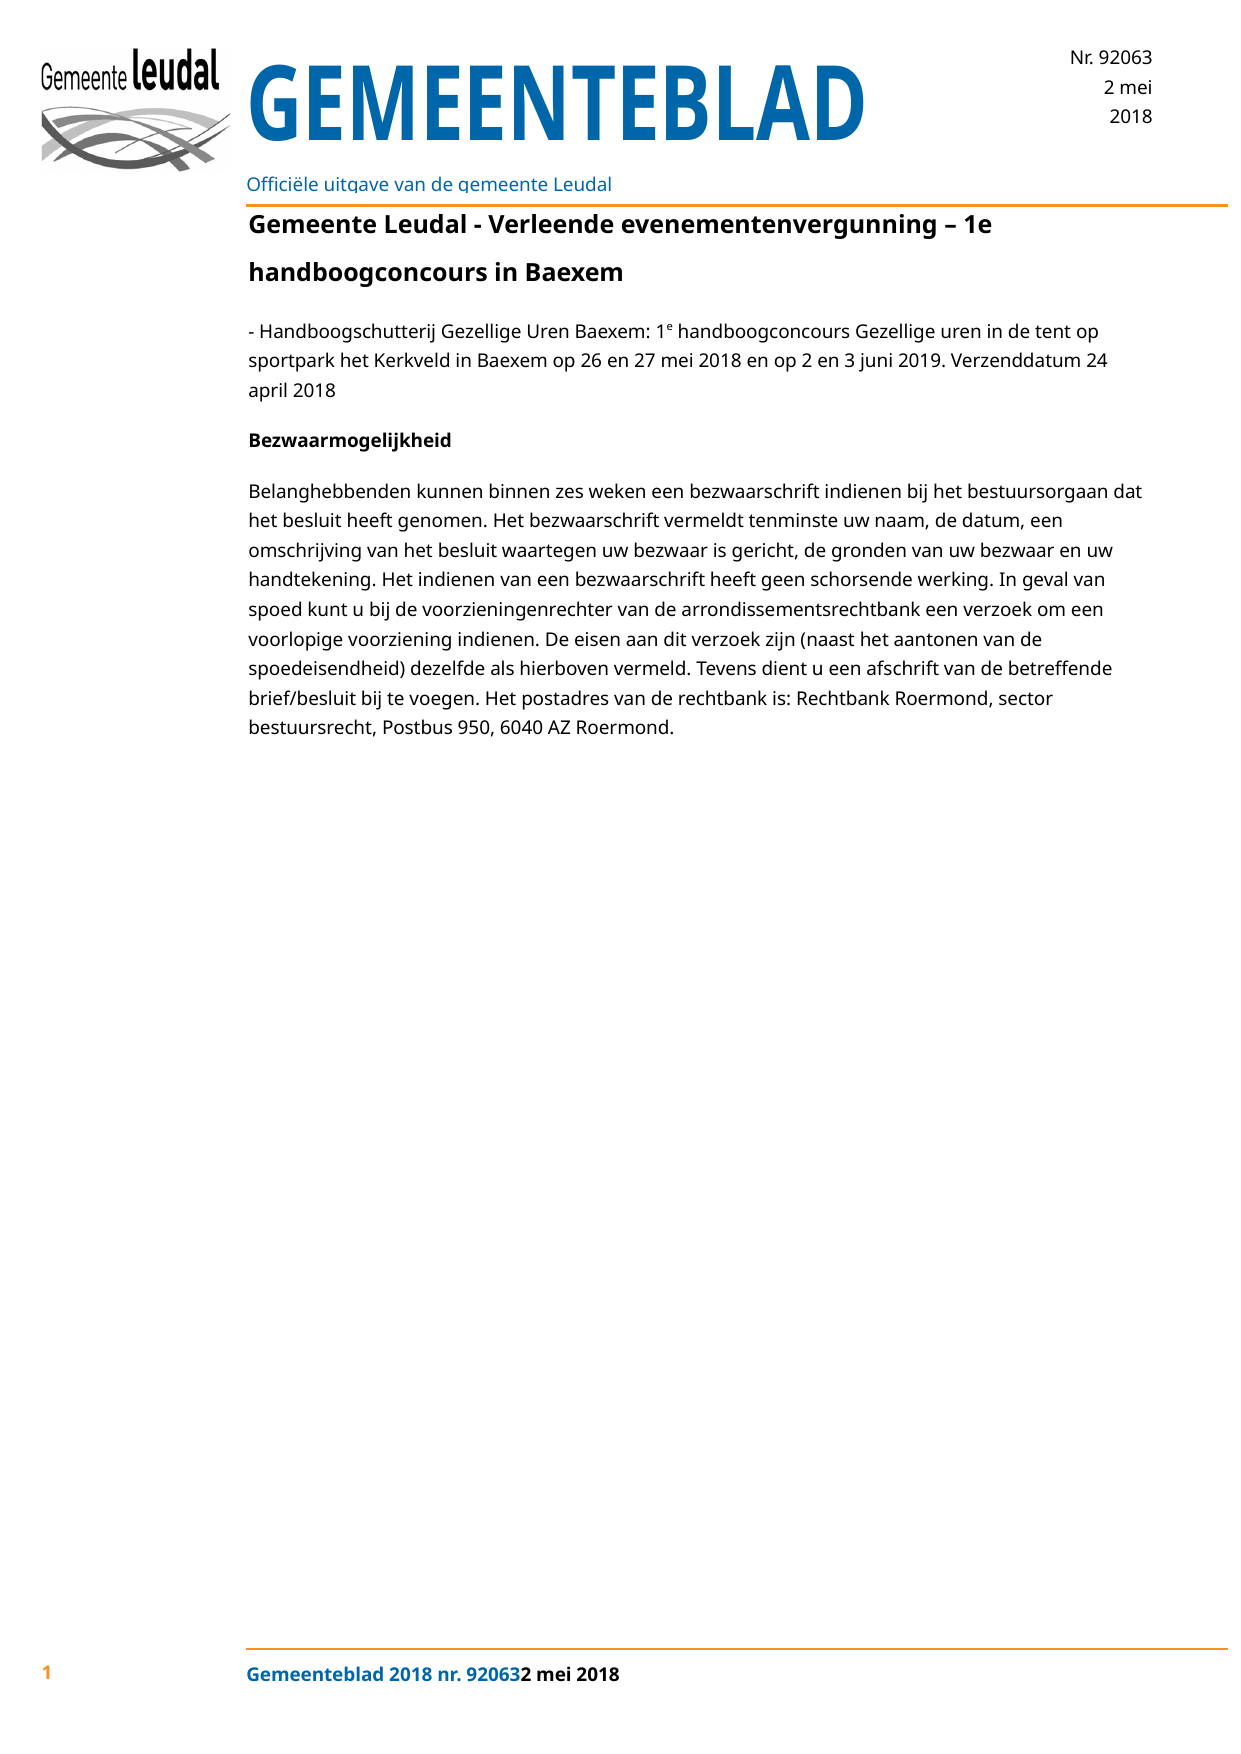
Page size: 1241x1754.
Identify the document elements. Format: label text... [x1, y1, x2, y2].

text Bezwaarmogelijkheid [248, 427, 1152, 453]
text - Handboogschutterij Gezellige Uren Baexem: 1e handboogconcours Gezellige uren in de tent op sportpark het Kerkveld in Baexem op 26 en 27 mei 2018 en op 2 en 3 juni 2019. Verzenddatum 24 april 2018 [248, 318, 1152, 403]
text Belanghebbenden kunnen binnen zes weken een bezwaarschrift indienen bij het bestuursorgaan dat het besluit heeft genomen. Het bezwaarschrift vermeldt tenminste uw naam, de datum, een omschrijving van het besluit waartegen uw bezwaar is gericht, de gronden van uw bezwaar en uw handtekening. Het indienen van een bezwaarschrift heeft geen schorsende werking. In geval van spoed kunt u bij de voorzieningenrechter van de arrondissementsrechtbank een verzoek om een voorlopige voorziening indienen. De eisen aan dit verzoek zijn (naast het aantonen van de spoedeisendheid) dezelfde als hierboven vermeld. Tevens dient u een afschrift van de betreffende brief/besluit bij te voegen. Het postadres van de rechtbank is: Rechtbank Roermond, sector bestuursrecht, Postbus 950, 6040 AZ Roermond. [248, 478, 1152, 740]
picture [41, 47, 231, 172]
text Gemeente Leudal - Verleende evenementenvergunning – 1e handboogconcours in Baexem [248, 207, 1152, 288]
